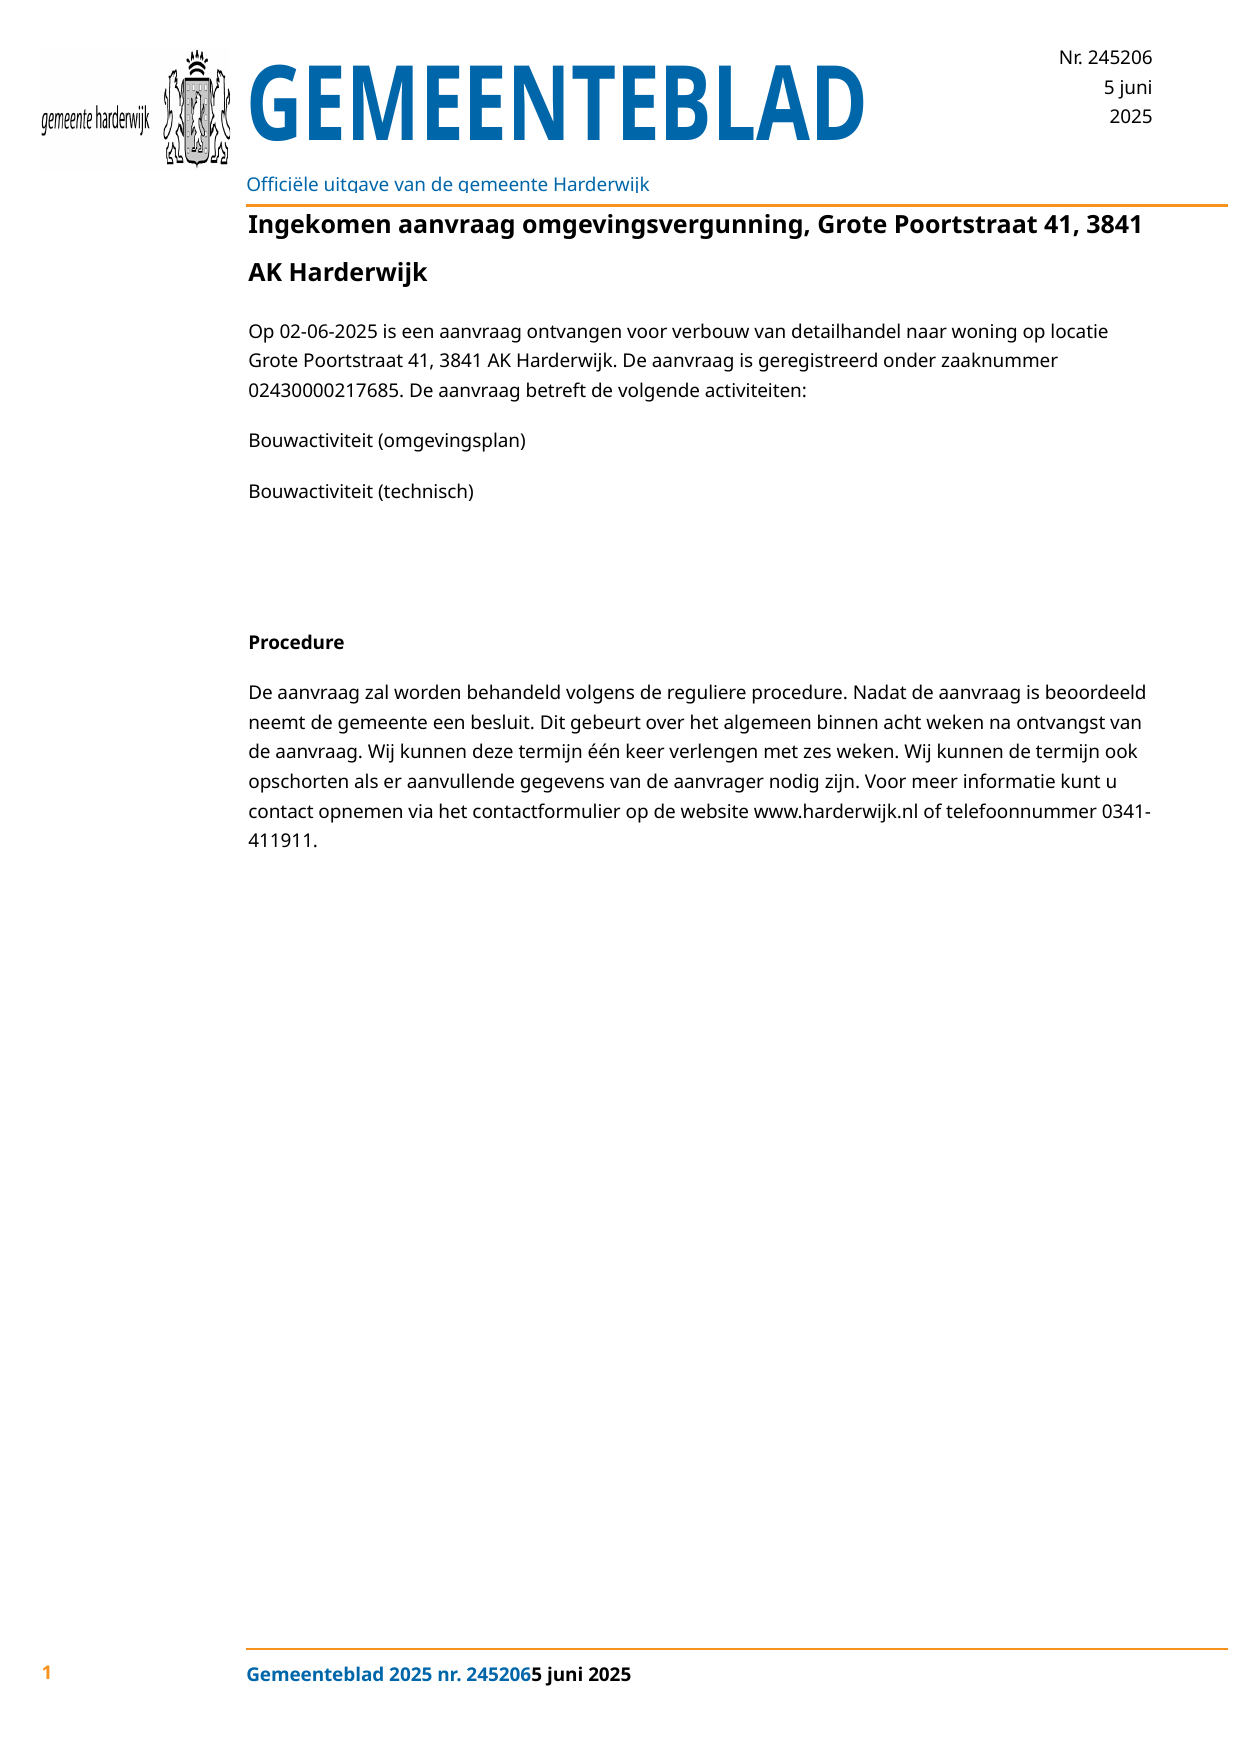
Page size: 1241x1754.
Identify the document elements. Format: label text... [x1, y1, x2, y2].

text Ingekomen aanvraag omgevingsvergunning, Grote Poortstraat 41, 3841 AK Harderwijk [248, 207, 1152, 288]
text Bouwactiviteit (omgevingsplan) [248, 427, 1152, 453]
text De aanvraag zal worden behandeld volgens de reguliere procedure. Nadat de aanvraag is beoordeeld neemt de gemeente een besluit. Dit gebeurt over het algemeen binnen acht weken na ontvangst van de aanvraag. Wij kunnen deze termijn één keer verlengen met zes weken. Wij kunnen de termijn ook opschorten als er aanvullende gegevens van de aanvrager nodig zijn. Voor meer informatie kunt u contact opnemen via het contactformulier op de website www.harderwijk.nl of telefoonnummer 0341-411911. [248, 679, 1152, 853]
picture [41, 47, 231, 172]
text Bouwactiviteit (technisch) [248, 478, 1152, 504]
text Op 02-06-2025 is een aanvraag ontvangen voor verbouw van detailhandel naar woning op locatie Grote Poortstraat 41, 3841 AK Harderwijk. De aanvraag is geregistreerd onder zaaknummer 02430000217685. De aanvraag betreft de volgende activiteiten: [248, 318, 1152, 403]
text Procedure [248, 629, 1152, 655]
